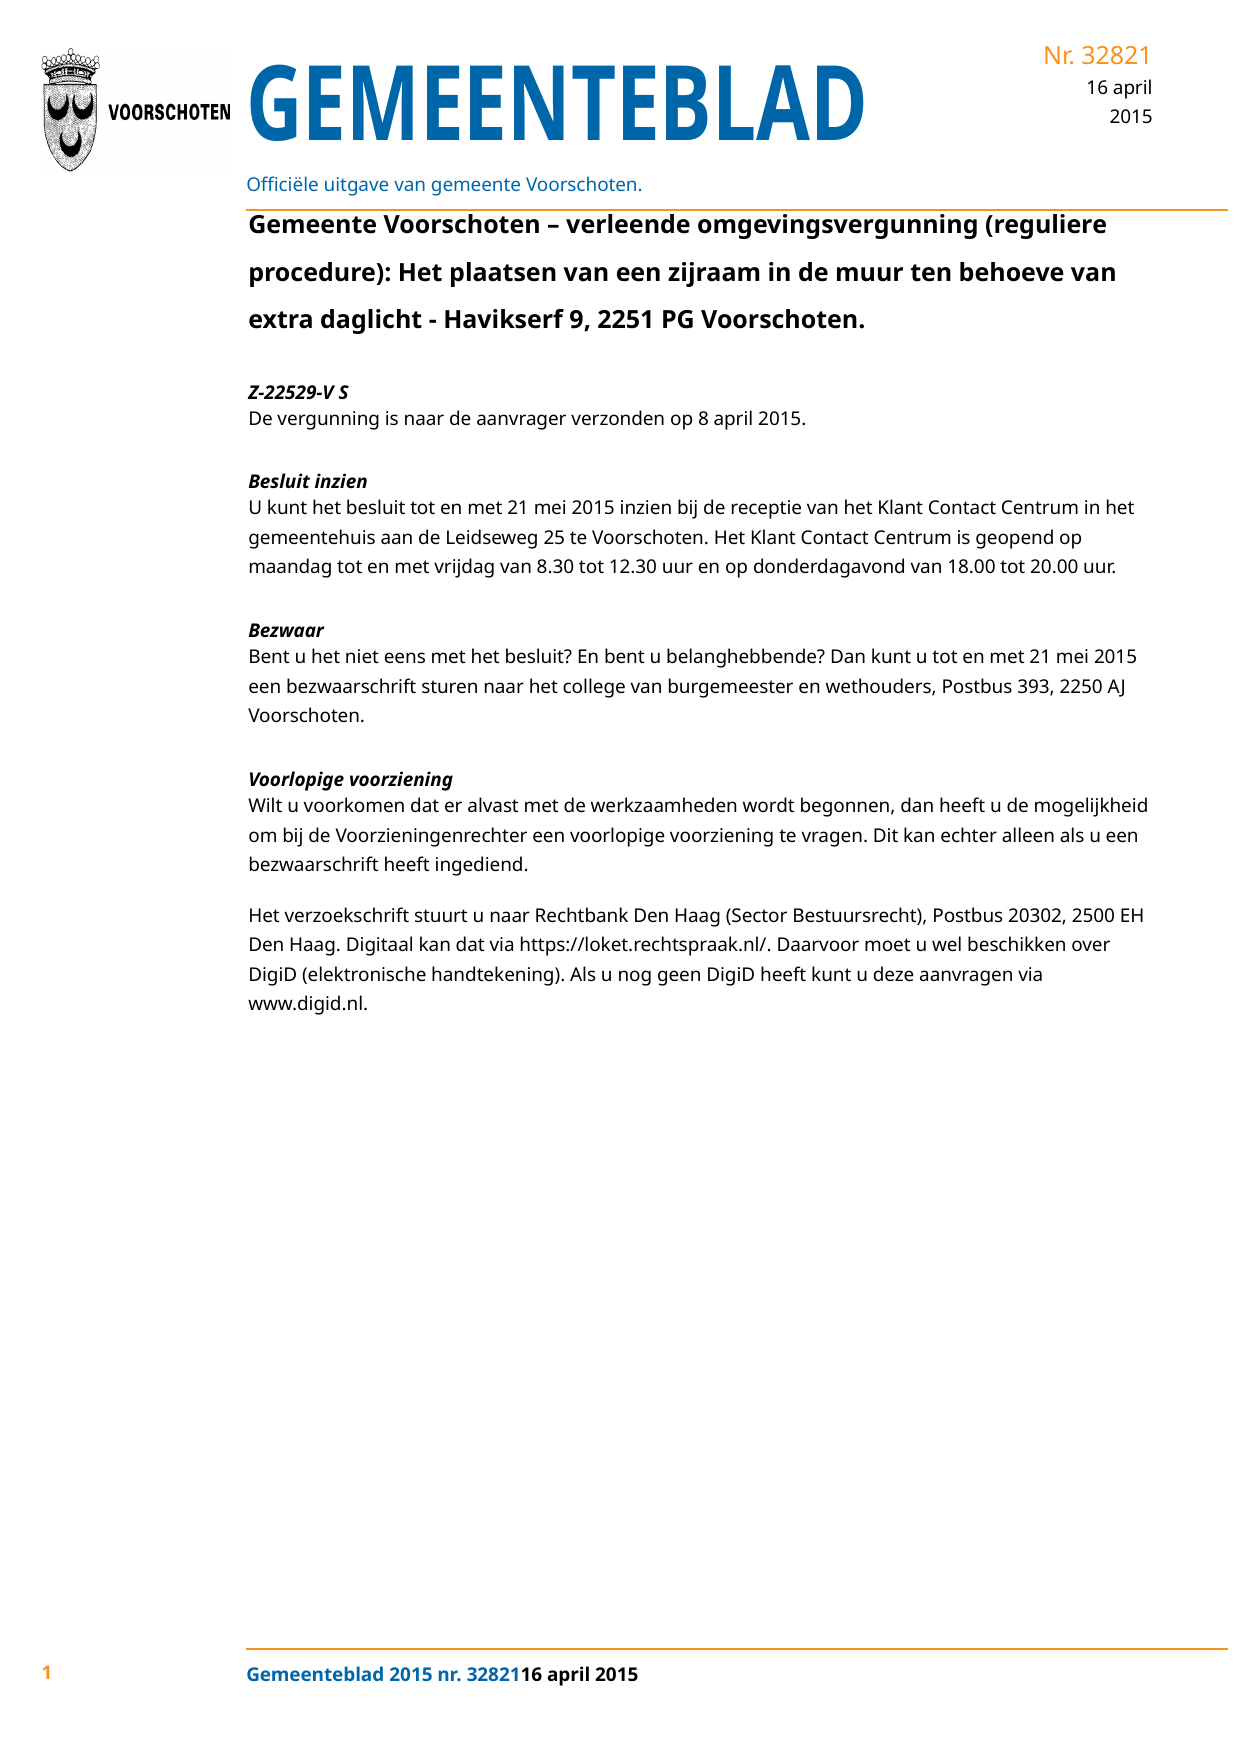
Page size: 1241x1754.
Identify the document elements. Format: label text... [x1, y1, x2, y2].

text Besluit inzien [248, 469, 1152, 494]
text Bezwaar [248, 618, 1152, 643]
text Het verzoekschrift stuurt u naar Rechtbank Den Haag (Sector Bestuursrecht), Postbus 20302, 2500 EH Den Haag. Digitaal kan dat via https://loket.rechtspraak.nl/. Daarvoor moet u wel beschikken over DigiD (elektronische handtekening). Als u nog geen DigiD heeft kunt u deze aanvragen via www.digid.nl. [248, 902, 1152, 1016]
text Z-22529-V S [248, 379, 1152, 405]
text Bent u het niet eens met het besluit? En bent u belanghebbende? Dan kunt u tot en met 21 mei 2015 een bezwaarschrift sturen naar het college van burgemeester en wethouders, Postbus 393, 2250 AJ Voorschoten. [248, 643, 1152, 728]
text Gemeente Voorschoten – verleende omgevingsvergunning (reguliere procedure): Het plaatsen van een zijraam in de muur ten behoeve van extra daglicht - Havikserf 9, 2251 PG Voorschoten. [248, 211, 1152, 336]
text Voorlopige voorziening [248, 766, 1152, 792]
text Wilt u voorkomen dat er alvast met de werkzaamheden wordt begonnen, dan heeft u de mogelijkheid om bij de Voorzieningenrechter een voorlopige voorziening te vragen. Dit kan echter alleen als u een bezwaarschrift heeft ingediend. [248, 792, 1152, 877]
picture [41, 47, 231, 172]
text De vergunning is naar de aanvrager verzonden op 8 april 2015. [248, 405, 1152, 431]
text U kunt het besluit tot en met 21 mei 2015 inzien bij de receptie van het Klant Contact Centrum in het gemeentehuis aan de Leidseweg 25 te Voorschoten. Het Klant Contact Centrum is geopend op maandag tot en met vrijdag van 8.30 tot 12.30 uur en op donderdagavond van 18.00 tot 20.00 uur. [248, 494, 1152, 579]
